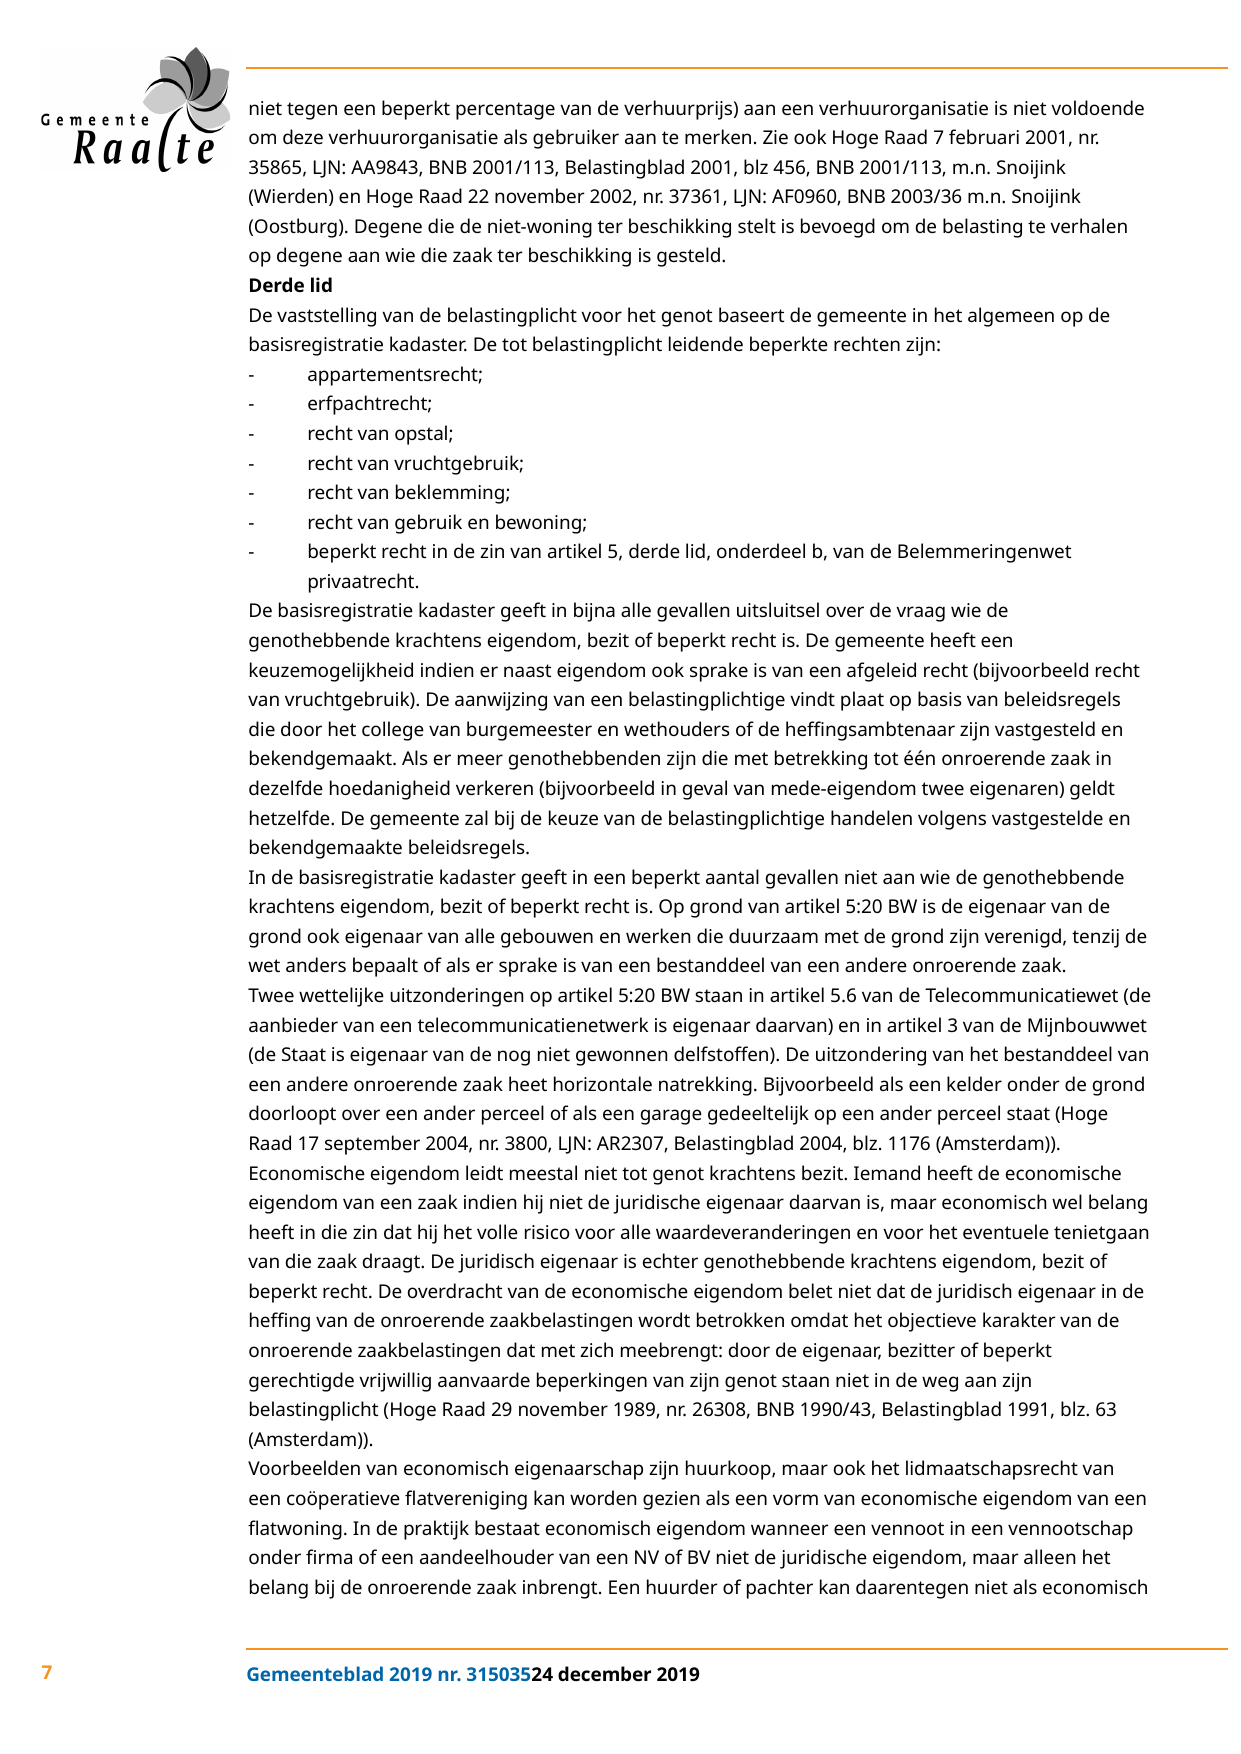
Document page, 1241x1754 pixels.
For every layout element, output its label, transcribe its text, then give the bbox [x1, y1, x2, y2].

text In de basisregistratie kadaster geeft in een beperkt aantal gevallen niet aan wie de genothebbende krachtens eigendom, bezit of beperkt recht is. Op grond van artikel 5:20 BW is de eigenaar van de grond ook eigenaar van alle gebouwen en werken die duurzaam met de grond zijn verenigd, tenzij de wet anders bepaalt of als er sprake is van een bestanddeel van een andere onroerende zaak. [248, 864, 1152, 978]
list recht van gebruik en bewoning; [248, 509, 1152, 535]
text niet tegen een beperkt percentage van de verhuurprijs) aan een verhuurorganisatie is niet voldoende om deze verhuurorganisatie als gebruiker aan te merken. Zie ook Hoge Raad 7 februari 2001, nr. 35865, LJN: AA9843, BNB 2001/113, Belastingblad 2001, blz 456, BNB 2001/113, m.n. Snoijink (Wierden) en Hoge Raad 22 november 2002, nr. 37361, LJN: AF0960, BNB 2003/36 m.n. Snoijink (Oostburg). Degene die de niet-woning ter beschikking stelt is bevoegd om de belasting te verhalen op degene aan wie die zaak ter beschikking is gesteld. [248, 95, 1152, 268]
list erfpachtrecht; [248, 391, 1152, 416]
list appartementsrecht; [248, 361, 1152, 387]
text Twee wettelijke uitzonderingen op artikel 5:20 BW staan in artikel 5.6 van de Telecommunicatiewet (de aanbieder van een telecommunicatienetwerk is eigenaar daarvan) en in artikel 3 van de Mijnbouwwet (de Staat is eigenaar van de nog niet gewonnen delfstoffen). De uitzondering van het bestanddeel van een andere onroerende zaak heet horizontale natrekking. Bijvoorbeeld als een kelder onder de grond doorloopt over een ander perceel of als een garage gedeeltelijk op een ander perceel staat (Hoge Raad 17 september 2004, nr. 3800, LJN: AR2307, Belastingblad 2004, blz. 1176 (Amsterdam)). [248, 982, 1152, 1156]
text Derde lid [248, 272, 1152, 298]
text Economische eigendom leidt meestal niet tot genot krachtens bezit. Iemand heeft de economische eigendom van een zaak indien hij niet de juridische eigenaar daarvan is, maar economisch wel belang heeft in die zin dat hij het volle risico voor alle waardeveranderingen en voor het eventuele tenietgaan van die zaak draagt. De juridisch eigenaar is echter genothebbende krachtens eigendom, bezit of beperkt recht. De overdracht van de economische eigendom belet niet dat de juridisch eigenaar in de heffing van de onroerende zaakbelastingen wordt betrokken omdat het objectieve karakter van de onroerende zaakbelastingen dat met zich meebrengt: door de eigenaar, bezitter of beperkt gerechtigde vrijwillig aanvaarde beperkingen van zijn genot staan niet in de weg aan zijn belastingplicht (Hoge Raad 29 november 1989, nr. 26308, BNB 1990/43, Belastingblad 1991, blz. 63 (Amsterdam)). [248, 1160, 1152, 1452]
list beperkt recht in de zin van artikel 5, derde lid, onderdeel b, van de Belemmeringenwet privaatrecht. [248, 538, 1152, 594]
picture [41, 47, 231, 172]
list recht van opstal; [248, 420, 1152, 446]
text De basisregistratie kadaster geeft in bijna alle gevallen uitsluitsel over de vraag wie de genothebbende krachtens eigendom, bezit of beperkt recht is. De gemeente heeft een keuzemogelijkheid indien er naast eigendom ook sprake is van een afgeleid recht (bijvoorbeeld recht van vruchtgebruik). De aanwijzing van een belastingplichtige vindt plaat op basis van beleidsregels die door het college van burgemeester en wethouders of de heffingsambtenaar zijn vastgesteld en bekendgemaakt. Als er meer genothebbenden zijn die met betrekking tot één onroerende zaak in dezelfde hoedanigheid verkeren (bijvoorbeeld in geval van mede-eigendom twee eigenaren) geldt hetzelfde. De gemeente zal bij de keuze van de belastingplichtige handelen volgens vastgestelde en bekendgemaakte beleidsregels. [248, 598, 1152, 860]
list recht van beklemming; [248, 479, 1152, 505]
text De vaststelling van de belastingplicht voor het genot baseert de gemeente in het algemeen op de basisregistratie kadaster. De tot belastingplicht leidende beperkte rechten zijn: [248, 302, 1152, 357]
list recht van vruchtgebruik; [248, 450, 1152, 476]
text Voorbeelden van economisch eigenaarschap zijn huurkoop, maar ook het lidmaatschapsrecht van een coöperatieve flatvereniging kan worden gezien als een vorm van economische eigendom van een flatwoning. In de praktijk bestaat economisch eigendom wanneer een vennoot in een vennootschap onder firma of een aandeelhouder van een NV of BV niet de juridische eigendom, maar alleen het belang bij de onroerende zaak inbrengt. Een huurder of pachter kan daarentegen niet als economisch [248, 1456, 1152, 1600]
